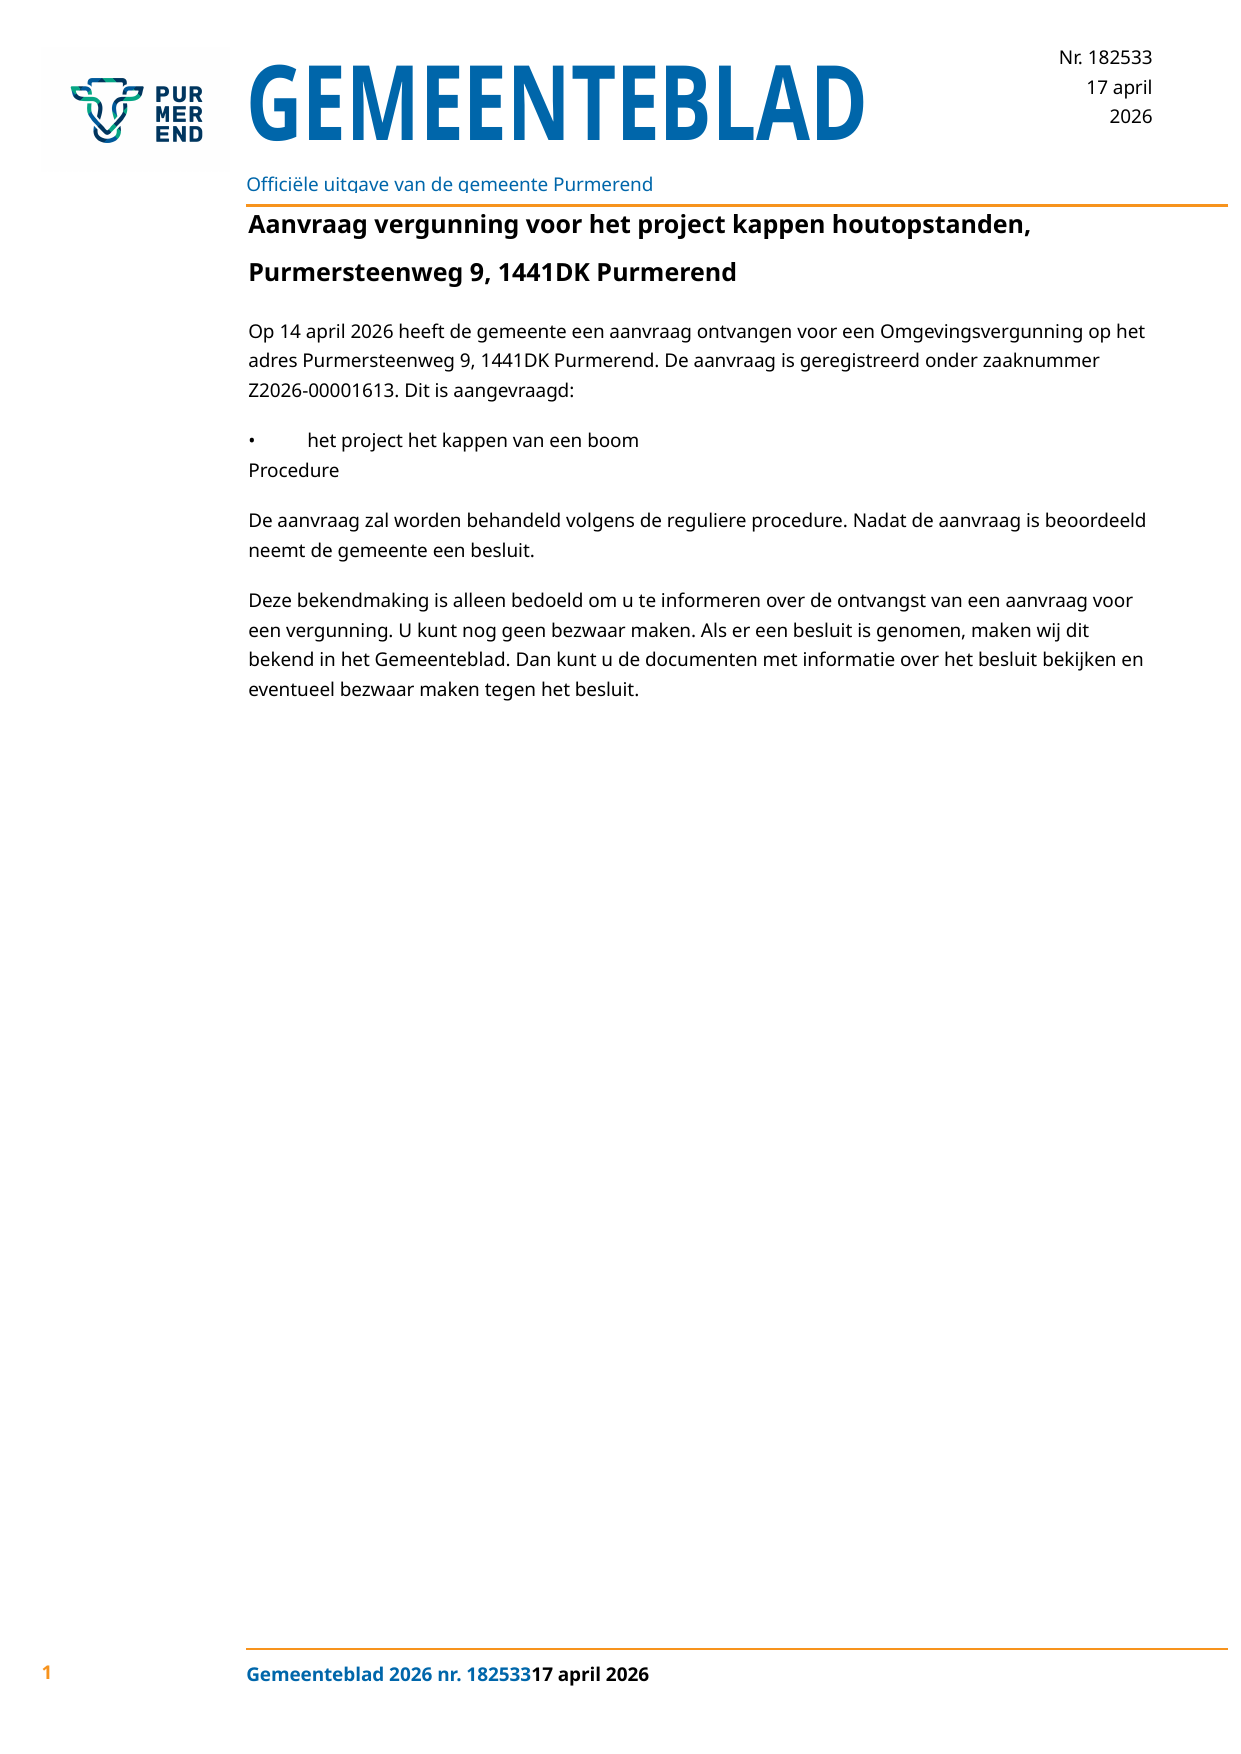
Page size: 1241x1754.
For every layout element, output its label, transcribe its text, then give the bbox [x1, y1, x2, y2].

text Deze bekendmaking is alleen bedoeld om u te informeren over de ontvangst van een aanvraag voor een vergunning. U kunt nog geen bezwaar maken. Als er een besluit is genomen, maken wij dit bekend in het Gemeenteblad. Dan kunt u de documenten met informatie over het besluit bekijken en eventueel bezwaar maken tegen het besluit. [248, 587, 1152, 702]
text Aanvraag vergunning voor het project kappen houtopstanden, Purmersteenweg 9, 1441DK Purmerend [248, 207, 1152, 288]
picture [41, 47, 231, 172]
text De aanvraag zal worden behandeld volgens de reguliere procedure. Nadat de aanvraag is beoordeeld neemt de gemeente een besluit. [248, 507, 1152, 563]
text Op 14 april 2026 heeft de gemeente een aanvraag ontvangen voor een Omgevingsvergunning op het adres Purmersteenweg 9, 1441DK Purmerend. De aanvraag is geregistreerd onder zaaknummer Z2026-00001613. Dit is aangevraagd: [248, 318, 1152, 403]
text Procedure [248, 457, 1152, 483]
list het project het kappen van een boom [248, 427, 1152, 453]
